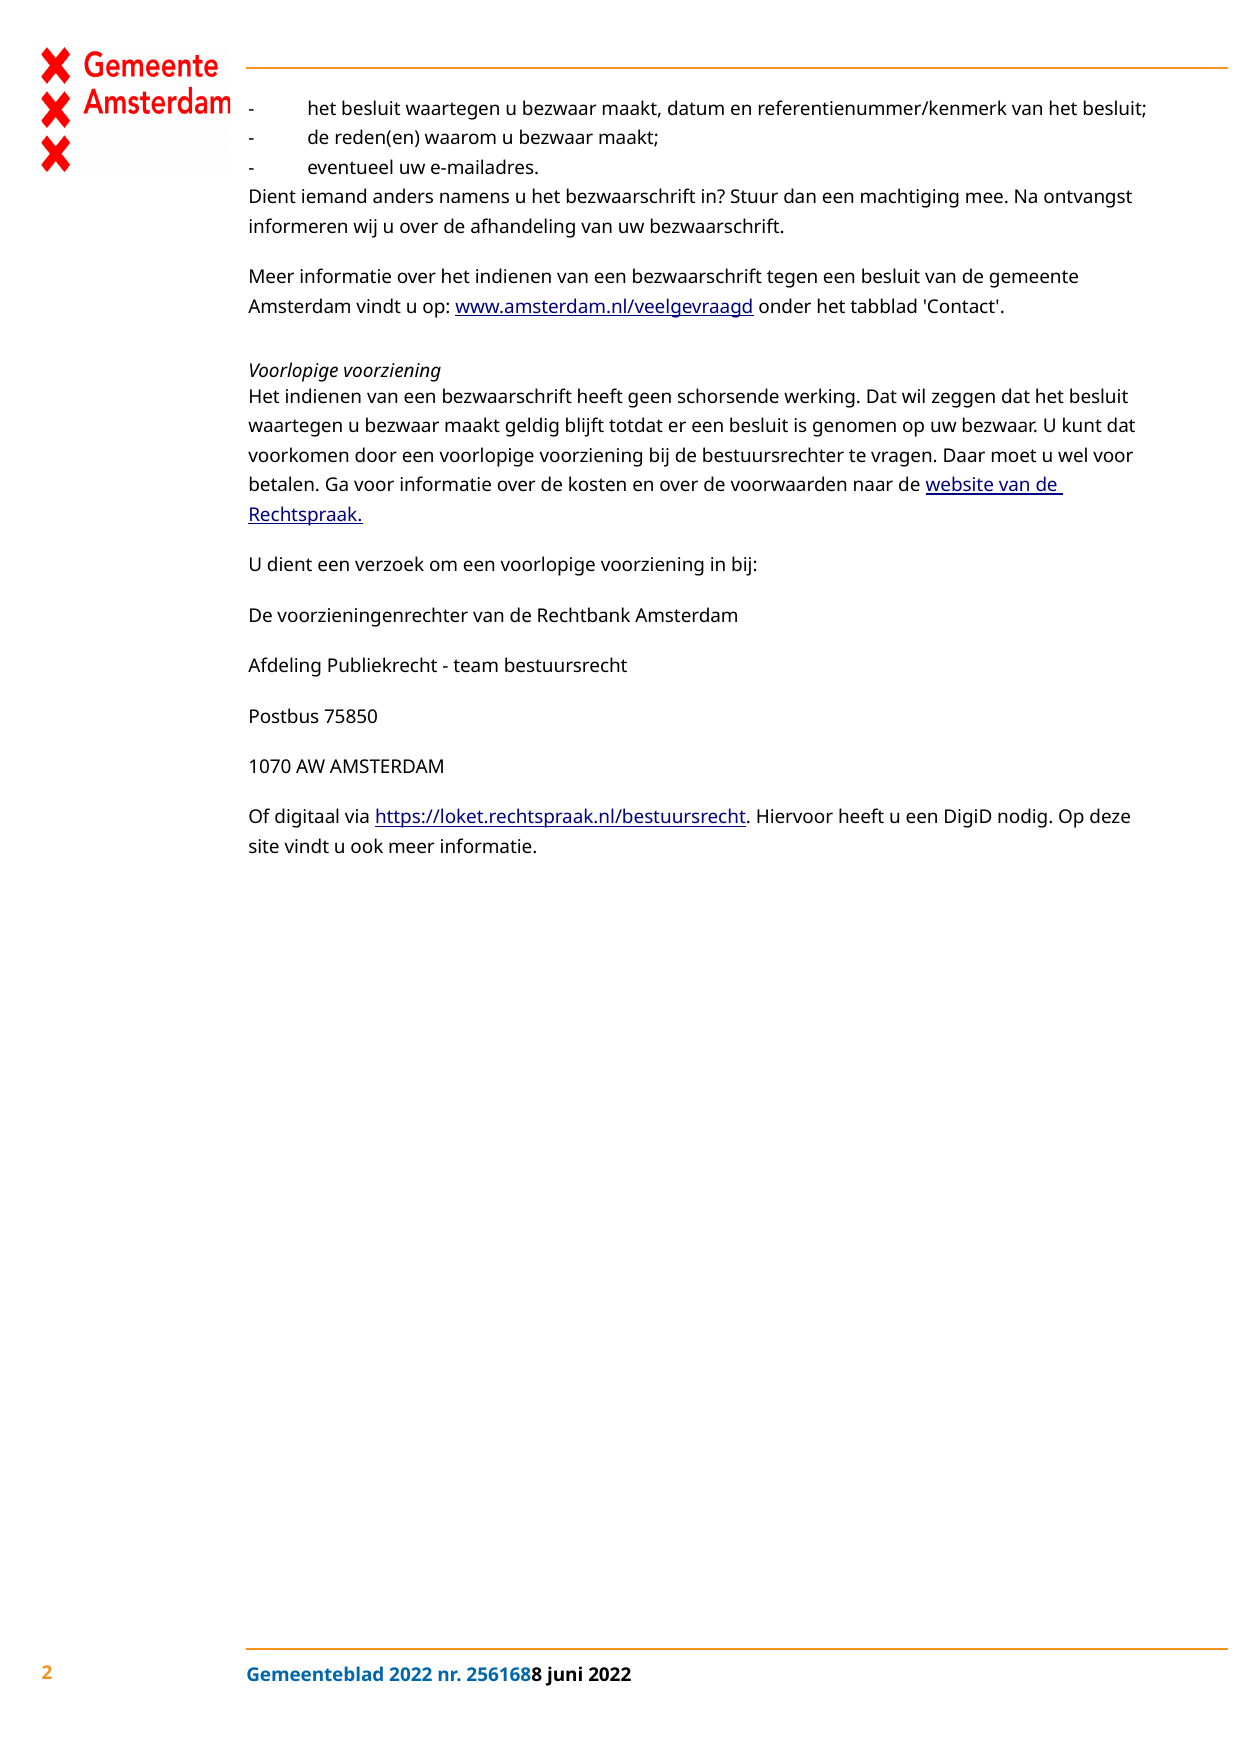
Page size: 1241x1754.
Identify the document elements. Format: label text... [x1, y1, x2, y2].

text Dient iemand anders namens u het bezwaarschrift in? Stuur dan een machtiging mee. Na ontvangst informeren wij u over de afhandeling van uw bezwaarschrift. [248, 183, 1152, 239]
list het besluit waartegen u bezwaar maakt, datum en referentienummer/kenmerk van het besluit; [248, 95, 1152, 121]
text Meer informatie over het indienen van een bezwaarschrift tegen een besluit van de gemeente Amsterdam vindt u op: www.amsterdam.nl/veelgevraagd onder het tabblad 'Contact'. [248, 263, 1152, 319]
picture [41, 47, 231, 172]
text Het indienen van een bezwaarschrift heeft geen schorsende werking. Dat wil zeggen dat het besluit waartegen u bezwaar maakt geldig blijft totdat er een besluit is genomen op uw bezwaar. U kunt dat voorkomen door een voorlopige voorziening bij de bestuursrechter te vragen. Daar moet u wel voor betalen. Ga voor informatie over de kosten en over de voorwaarden naar de website van de Rechtspraak. [248, 383, 1152, 527]
text Postbus 75850 [248, 703, 1152, 728]
list de reden(en) waarom u bezwaar maakt; [248, 124, 1152, 150]
text De voorzieningenrechter van de Rechtbank Amsterdam [248, 602, 1152, 628]
text 1070 AW AMSTERDAM [248, 753, 1152, 779]
list eventueel uw e-mailadres. [248, 154, 1152, 180]
text U dient een verzoek om een voorlopige voorziening in bij: [248, 552, 1152, 577]
text Afdeling Publiekrecht - team bestuursrecht [248, 652, 1152, 678]
text Of digitaal via https://loket.rechtspraak.nl/bestuursrecht. Hiervoor heeft u een DigiD nodig. Op deze site vindt u ook meer informatie. [248, 804, 1152, 859]
text Voorlopige voorziening [248, 357, 1152, 383]
